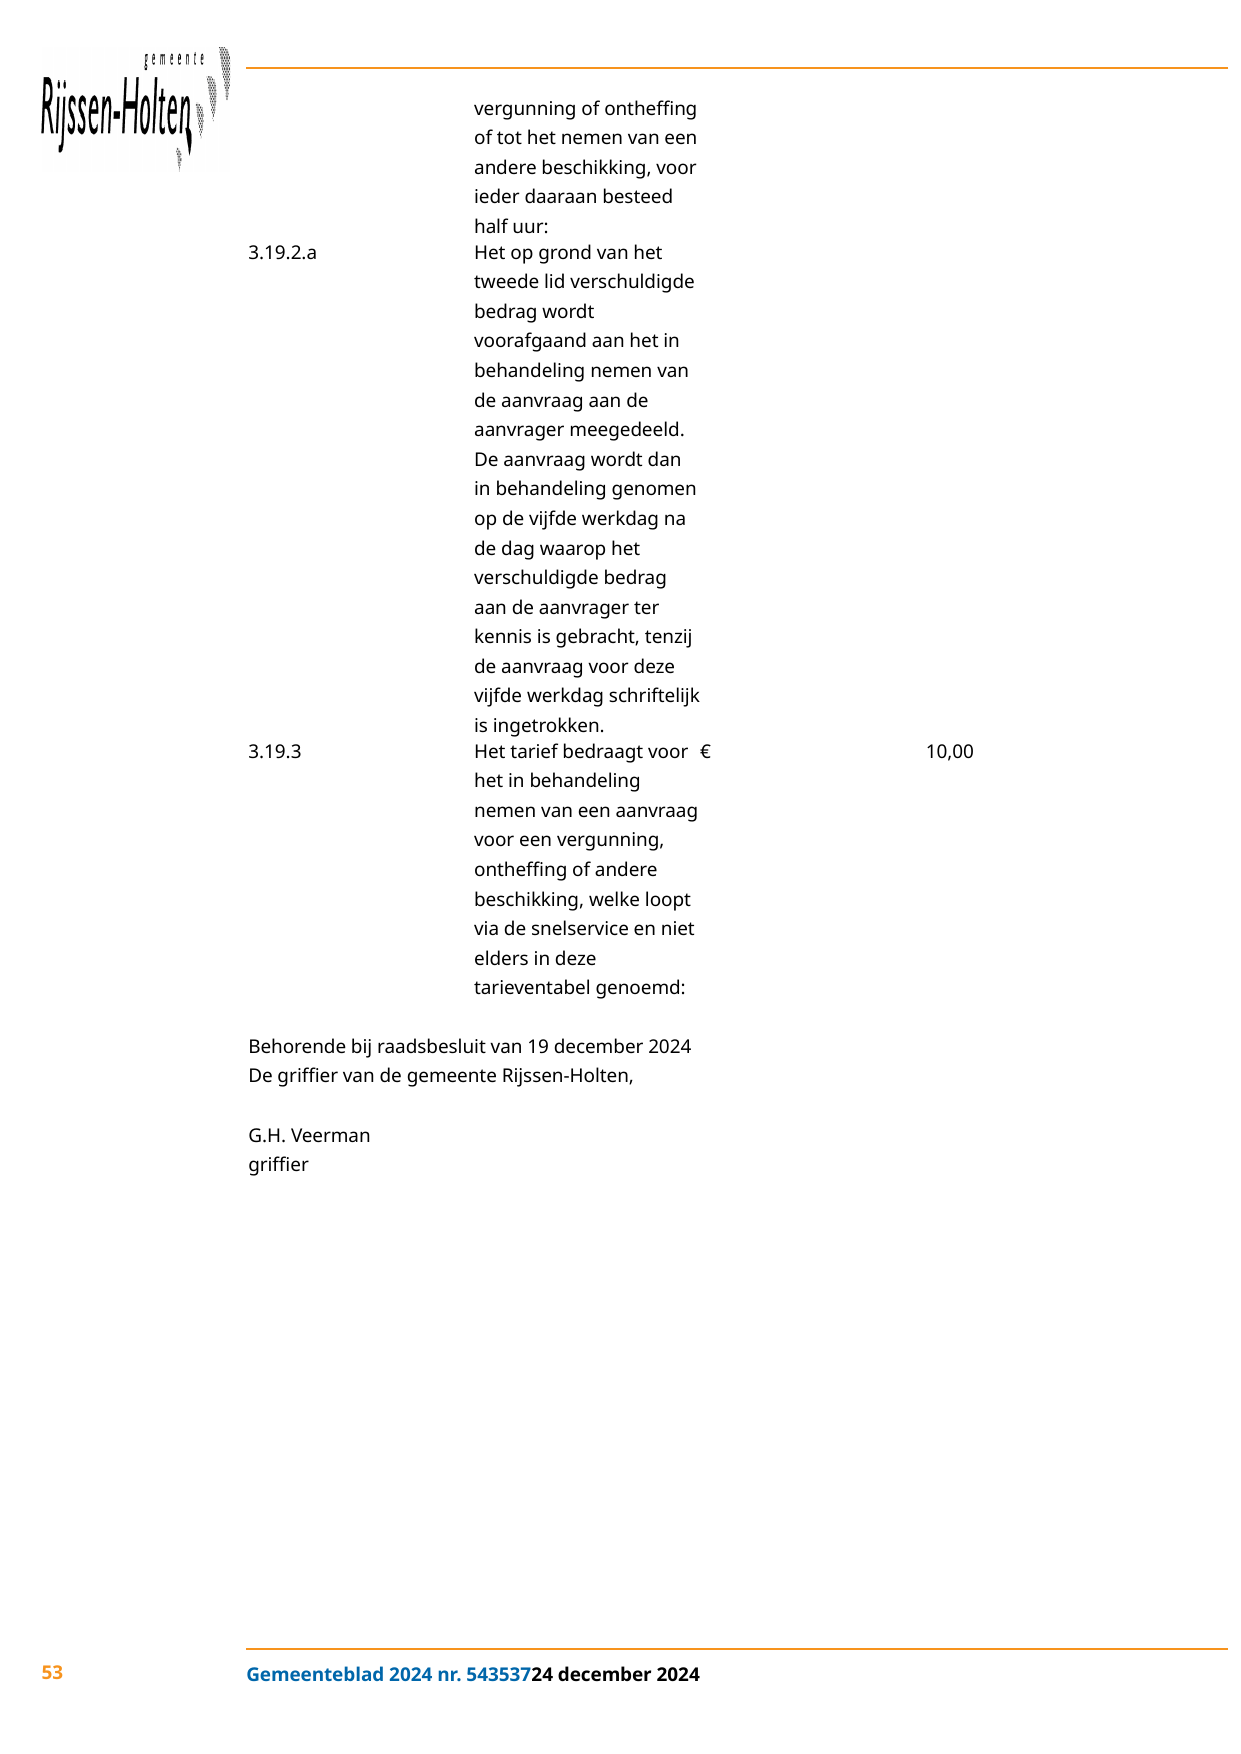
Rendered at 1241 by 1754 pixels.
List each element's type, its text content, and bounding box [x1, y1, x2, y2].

table_cell [926, 95, 1152, 239]
text Behorende bij raadsbesluit van 19 december 2024 [248, 1033, 1152, 1059]
table_cell 10,00 [926, 738, 1152, 1000]
table_cell 3.19.3 [248, 738, 474, 1000]
text G.H. Veerman [248, 1122, 1152, 1148]
table_cell vergunning of ontheffing of tot het nemen van een andere beschikking, voor ieder daaraan besteed half uur: [474, 95, 700, 239]
table_cell Het tarief bedraagt voor het in behandeling nemen van een aanvraag voor een vergunning, ontheffing of andere beschikking, welke loopt via de snelservice en niet elders in deze tarieventabel genoemd: [474, 738, 700, 1000]
text griffier [248, 1151, 1152, 1177]
table_cell [700, 95, 926, 239]
table_cell 3.19.2.a [248, 239, 474, 738]
picture [41, 47, 231, 172]
table_cell Het op grond van het tweede lid verschuldigde bedrag wordt voorafgaand aan het in behandeling nemen van de aanvraag aan de aanvrager meegedeeld. De aanvraag wordt dan in behandeling genomen op de vijfde werkdag na de dag waarop het verschuldigde bedrag aan de aanvrager ter kennis is gebracht, tenzij de aanvraag voor deze vijfde werkdag schriftelijk is ingetrokken. [474, 239, 700, 738]
table_cell € [700, 738, 926, 1000]
text De griffier van de gemeente Rijssen-Holten, [248, 1063, 1152, 1088]
table_cell [248, 95, 474, 239]
table_cell [700, 239, 926, 738]
table_cell [926, 239, 1152, 738]
